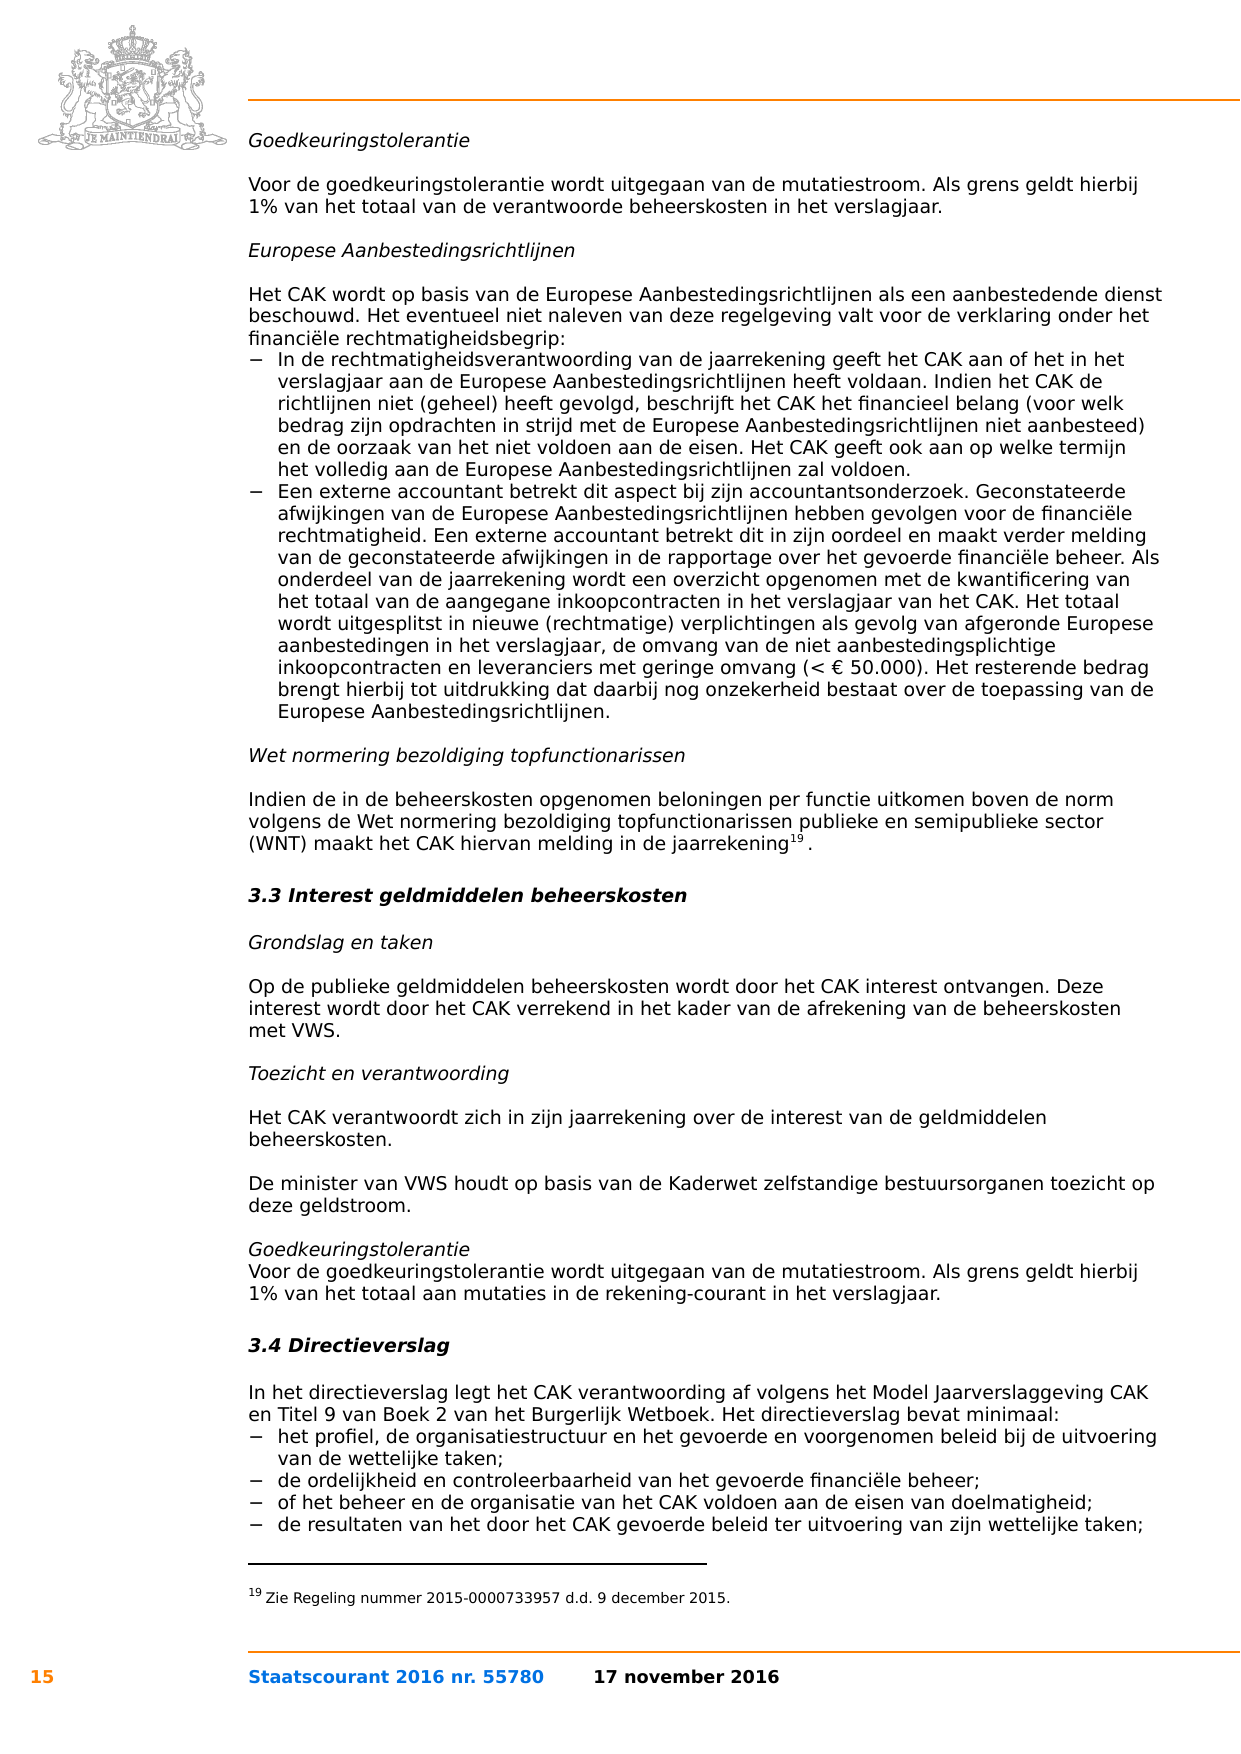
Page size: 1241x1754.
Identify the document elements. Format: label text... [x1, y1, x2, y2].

subtitle 3.3 Interest geldmiddelen beheerskosten [248, 885, 1163, 907]
text Het CAK verantwoordt zich in zijn jaarrekening over de interest van de geldmiddelen beheerskosten. [248, 1107, 1163, 1151]
text − Een externe accountant betrekt dit aspect bij zijn accountantsonderzoek. Geconstateerde afwijkingen van de Europese Aanbestedingsrichtlijnen hebben gevolgen voor de financiële rechtmatigheid. Een externe accountant betrekt dit in zijn oordeel en maakt verder melding van de geconstateerde afwijkingen in de rapportage over het gevoerde financiële beheer. Als onderdeel van de jaarrekening wordt een overzicht opgenomen met de kwantificering van het totaal van de aangegane inkoopcontracten in het verslagjaar van het CAK. Het totaal wordt uitgesplitst in nieuwe (rechtmatige) verplichtingen als gevolg van afgeronde Europese aanbestedingen in het verslagjaar, de omvang van de niet aanbestedingsplichtige inkoopcontracten en leveranciers met geringe omvang (< € 50.000). Het resterende bedrag brengt hierbij tot uitdrukking dat daarbij nog onzekerheid bestaat over de toepassing van de Europese Aanbestedingsrichtlijnen. [248, 481, 1163, 723]
subtitle Grondslag en taken [248, 932, 1163, 954]
text Voor de goedkeuringstolerantie wordt uitgegaan van de mutatiestroom. Als grens geldt hierbij 1% van het totaal aan mutaties in de rekening-courant in het verslagjaar. [248, 1261, 1163, 1305]
text − het profiel, de organisatiestructuur en het gevoerde en voorgenomen beleid bij de uitvoering van de wettelijke taken; [248, 1426, 1163, 1470]
subtitle Europese Aanbestedingsrichtlijnen [248, 239, 1163, 262]
subtitle 3.4 Directieverslag [248, 1335, 1163, 1357]
text − of het beheer en de organisatie van het CAK voldoen aan de eisen van doelmatigheid; [248, 1492, 1163, 1514]
text Voor de goedkeuringstolerantie wordt uitgegaan van de mutatiestroom. Als grens geldt hierbij 1% van het totaal van de verantwoorde beheerskosten in het verslagjaar. [248, 174, 1163, 218]
text Het CAK wordt op basis van de Europese Aanbestedingsrichtlijnen als een aanbestedende dienst beschouwd. Het eventueel niet naleven van deze regelgeving valt voor de verklaring onder het financiële rechtmatigheidsbegrip: [248, 283, 1163, 349]
text − de resultaten van het door het CAK gevoerde beleid ter uitvoering van zijn wettelijke taken; [248, 1514, 1163, 1536]
text Op de publieke geldmiddelen beheerskosten wordt door het CAK interest ontvangen. Deze interest wordt door het CAK verrekend in het kader van de afrekening van de beheerskosten met VWS. [248, 976, 1163, 1041]
text De minister van VWS houdt op basis van de Kaderwet zelfstandige bestuursorganen toezicht op deze geldstroom. [248, 1173, 1163, 1217]
subtitle Toezicht en verantwoording [248, 1063, 1163, 1085]
text − de ordelijkheid en controleerbaarheid van het gevoerde financiële beheer; [248, 1470, 1163, 1492]
text Indien de in de beheerskosten opgenomen beloningen per functie uitkomen boven de norm volgens de Wet normering bezoldiging topfunctionarissen publieke en semipublieke sector (WNT) maakt het CAK hiervan melding in de jaarrekening. [248, 789, 1163, 855]
text Zie Regeling nummer 2015-0000733957 d.d. 9 december 2015. [248, 1586, 1163, 1608]
text − In de rechtmatigheidsverantwoording van de jaarrekening geeft het CAK aan of het in het verslagjaar aan de Europese Aanbestedingsrichtlijnen heeft voldaan. Indien het CAK de richtlijnen niet (geheel) heeft gevolgd, beschrijft het CAK het financieel belang (voor welk bedrag zijn opdrachten in strijd met de Europese Aanbestedingsrichtlijnen niet aanbesteed) en de oorzaak van het niet voldoen aan de eisen. Het CAK geeft ook aan op welke termijn het volledig aan de Europese Aanbestedingsrichtlijnen zal voldoen. [248, 349, 1163, 481]
text In het directieverslag legt het CAK verantwoording af volgens het Model Jaarverslaggeving CAK en Titel 9 van Boek 2 van het Burgerlijk Wetboek. Het directieverslag bevat minimaal: [248, 1382, 1163, 1426]
subtitle Wet normering bezoldiging topfunctionarissen [248, 745, 1163, 767]
subtitle Goedkeuringstolerantie [248, 130, 1163, 152]
text Goedkeuringstolerantie [248, 1239, 1163, 1261]
picture [38, 25, 227, 150]
